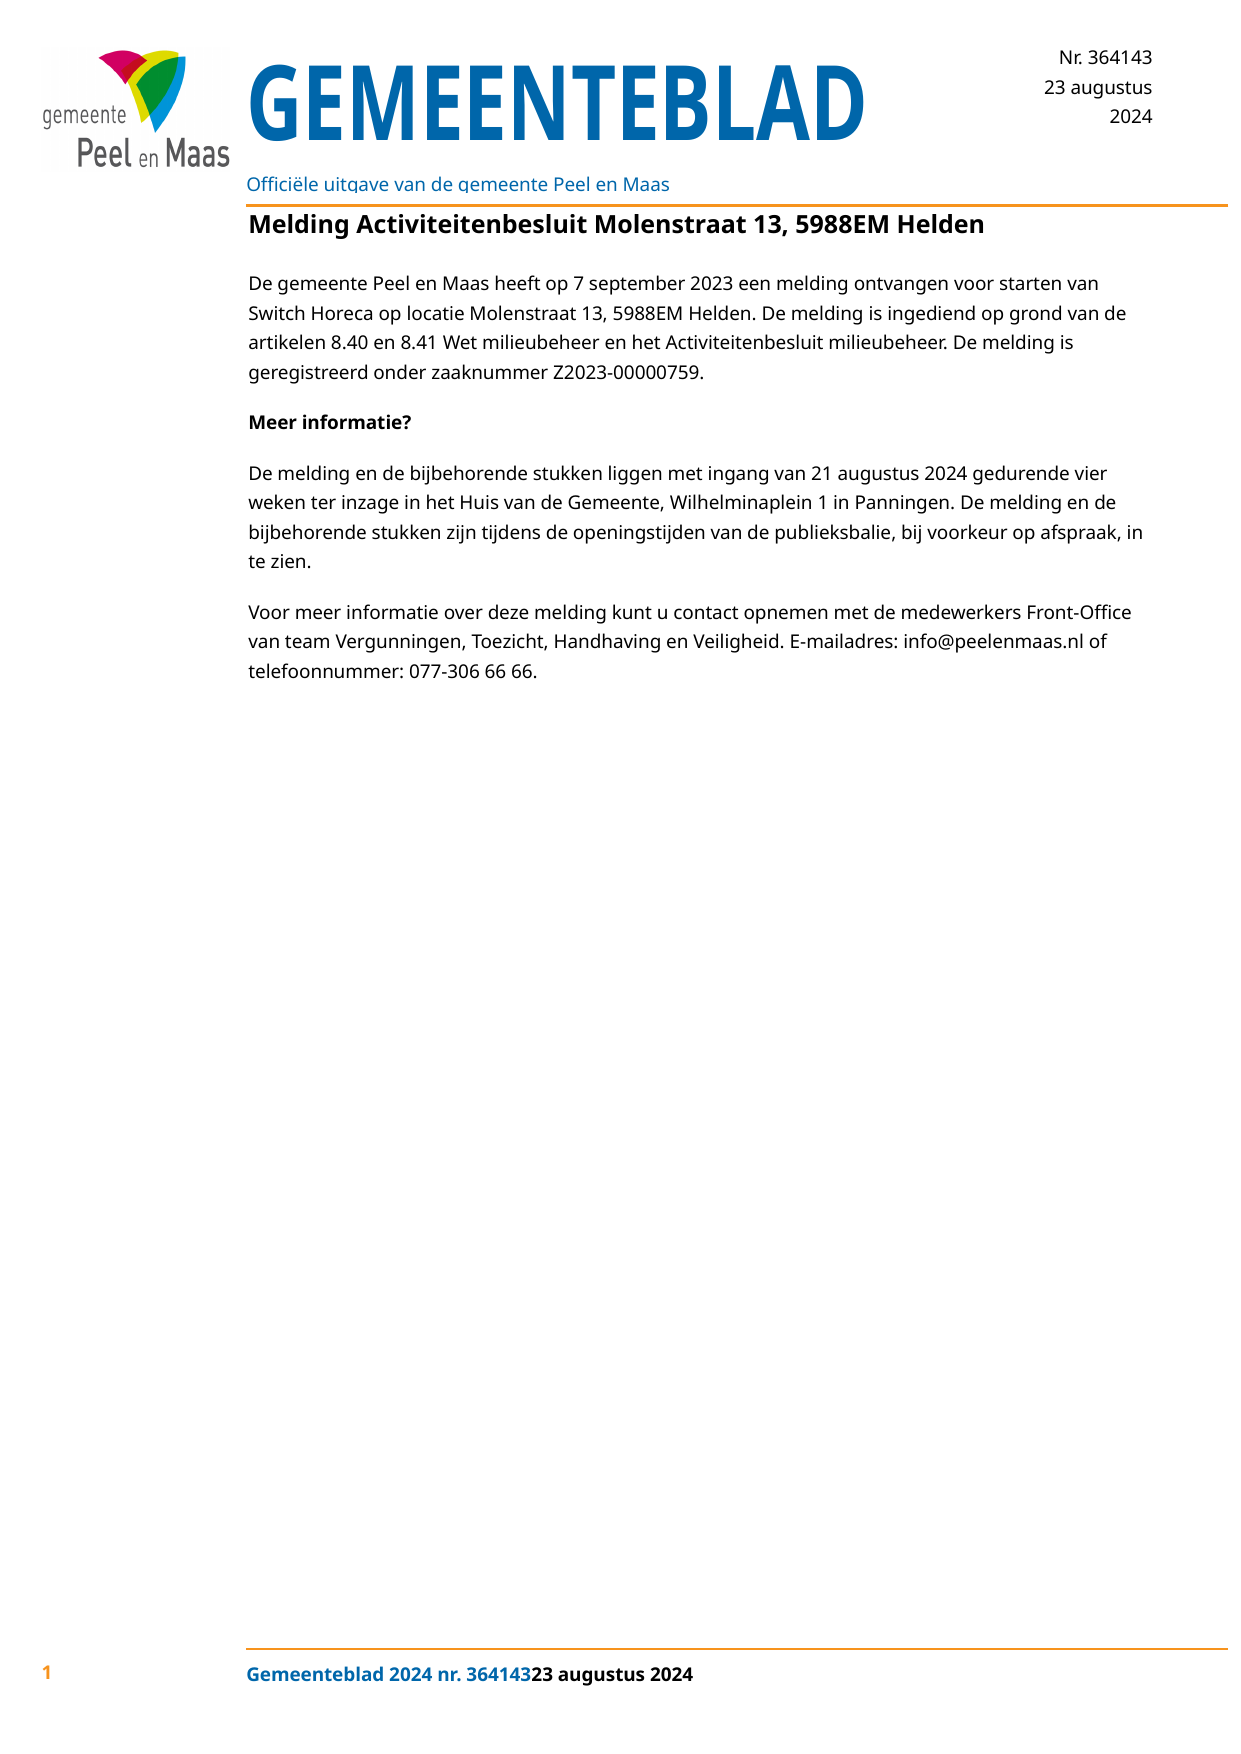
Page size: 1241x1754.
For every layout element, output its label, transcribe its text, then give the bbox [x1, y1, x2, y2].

text De gemeente Peel en Maas heeft op 7 september 2023 een melding ontvangen voor starten van Switch Horeca op locatie Molenstraat 13, 5988EM Helden. De melding is ingediend op grond van de artikelen 8.40 en 8.41 Wet milieubeheer en het Activiteitenbesluit milieubeheer. De melding is geregistreerd onder zaaknummer Z2023-00000759. [248, 270, 1152, 385]
text Melding Activiteitenbesluit Molenstraat 13, 5988EM Helden [248, 207, 1152, 241]
text Voor meer informatie over deze melding kunt u contact opnemen met de medewerkers Front-Office van team Vergunningen, Toezicht, Handhaving en Veiligheid. E-mailadres: info@peelenmaas.nl of telefoonnummer: 077-306 66 66. [248, 599, 1152, 684]
picture [41, 47, 231, 172]
text De melding en de bijbehorende stukken liggen met ingang van 21 augustus 2024 gedurende vier weken ter inzage in het Huis van de Gemeente, Wilhelminaplein 1 in Panningen. De melding en de bijbehorende stukken zijn tijdens de openingstijden van de publieksbalie, bij voorkeur op afspraak, in te zien. [248, 460, 1152, 574]
text Meer informatie? [248, 409, 1152, 435]
